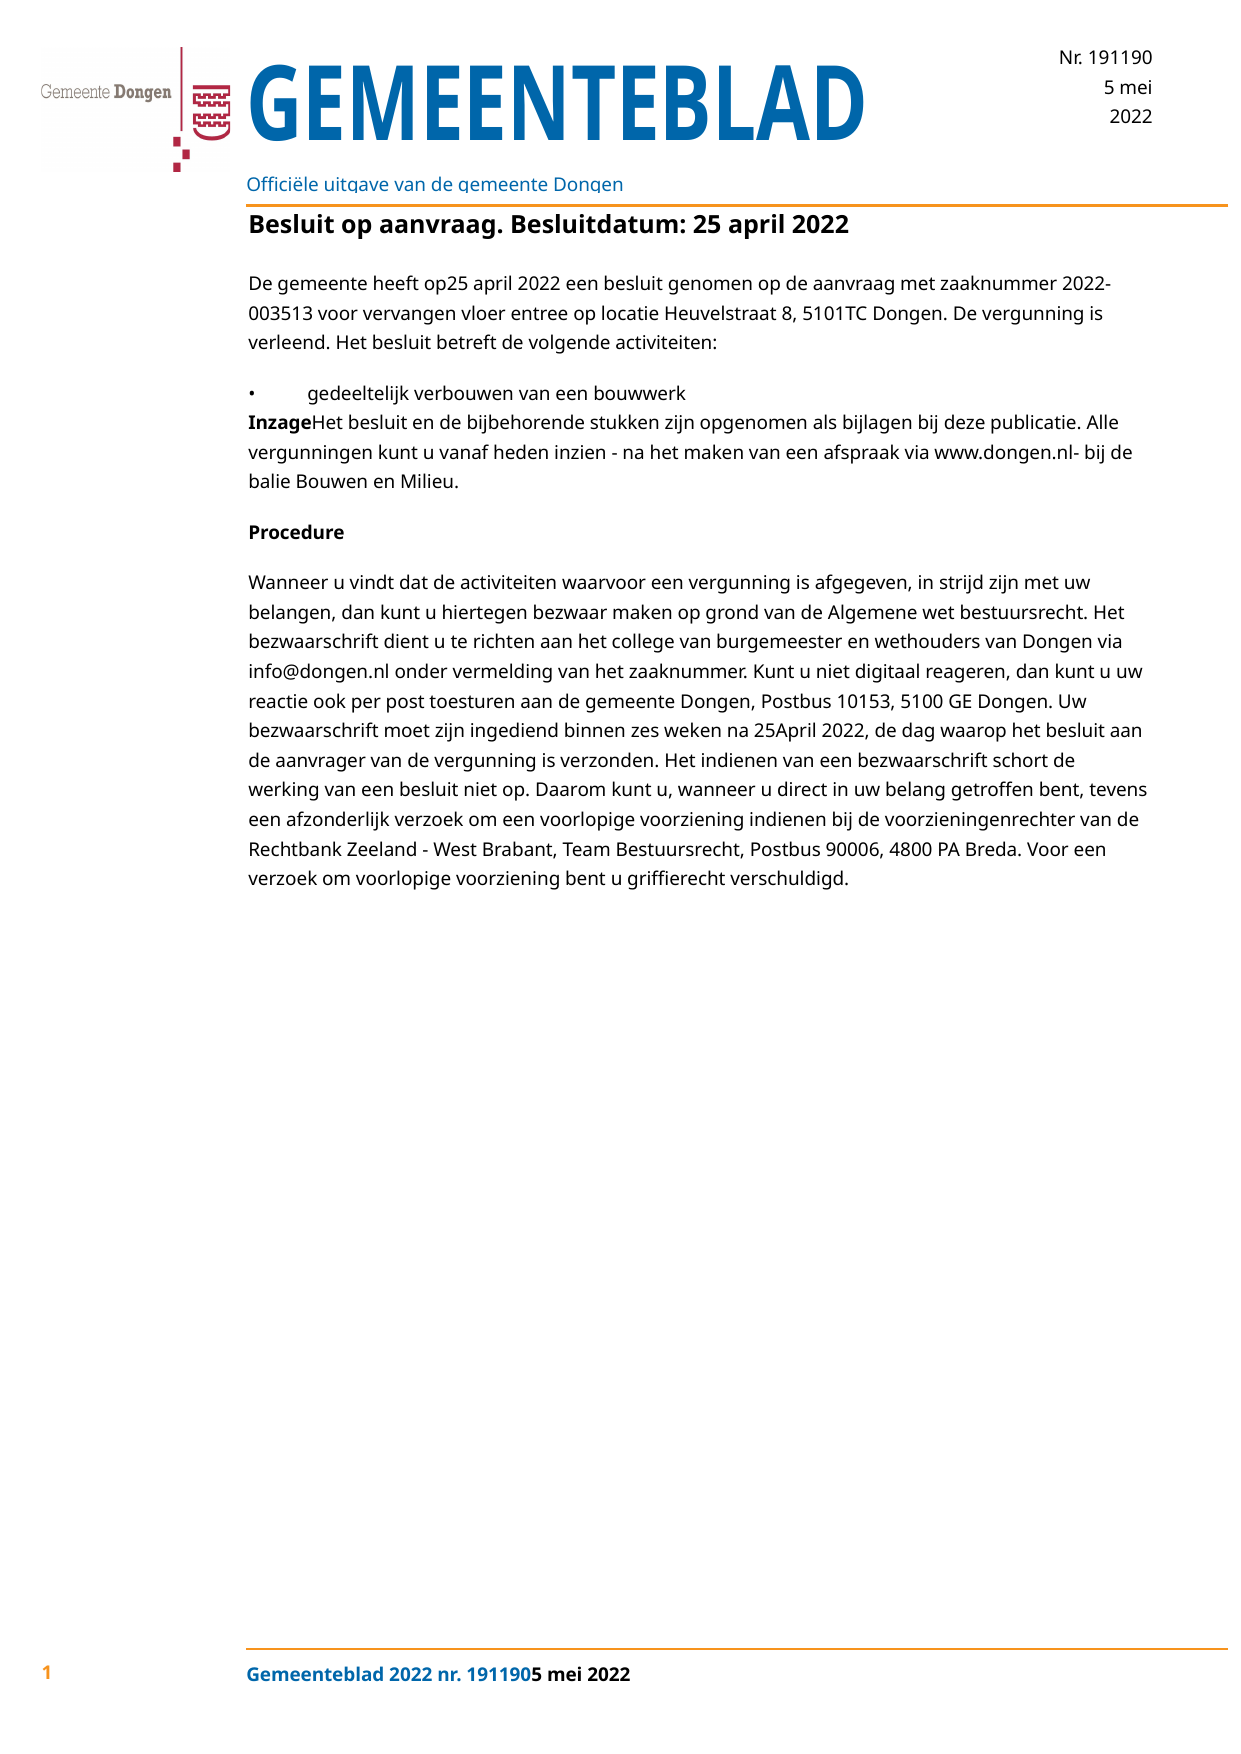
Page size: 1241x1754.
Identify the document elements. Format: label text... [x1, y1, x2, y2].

text InzageHet besluit en de bijbehorende stukken zijn opgenomen als bijlagen bij deze publicatie. Alle vergunningen kunt u vanaf heden inzien - na het maken van een afspraak via www.dongen.nl- bij de balie Bouwen en Milieu. [248, 409, 1152, 494]
list gedeeltelijk verbouwen van een bouwwerk [248, 380, 1152, 406]
text Wanneer u vindt dat de activiteiten waarvoor een vergunning is afgegeven, in strijd zijn met uw belangen, dan kunt u hiertegen bezwaar maken op grond van de Algemene wet bestuursrecht. Het bezwaarschrift dient u te richten aan het college van burgemeester en wethouders van Dongen via info@dongen.nl onder vermelding van het zaaknummer. Kunt u niet digitaal reageren, dan kunt u uw reactie ook per post toesturen aan de gemeente Dongen, Postbus 10153, 5100 GE Dongen. Uw bezwaarschrift moet zijn ingediend binnen zes weken na 25April 2022, de dag waarop het besluit aan de aanvrager van de vergunning is verzonden. Het indienen van een bezwaarschrift schort de werking van een besluit niet op. Daarom kunt u, wanneer u direct in uw belang getroffen bent, tevens een afzonderlijk verzoek om een voorlopige voorziening indienen bij de voorzieningenrechter van de Rechtbank Zeeland - West Brabant, Team Bestuursrecht, Postbus 90006, 4800 PA Breda. Voor een verzoek om voorlopige voorziening bent u griffierecht verschuldigd. [248, 569, 1152, 891]
picture [41, 47, 231, 172]
text De gemeente heeft op25 april 2022 een besluit genomen op de aanvraag met zaaknummer 2022-003513 voor vervangen vloer entree op locatie Heuvelstraat 8, 5101TC Dongen. De vergunning is verleend. Het besluit betreft de volgende activiteiten: [248, 270, 1152, 355]
text Procedure [248, 519, 1152, 545]
text Besluit op aanvraag. Besluitdatum: 25 april 2022 [248, 207, 1152, 241]
